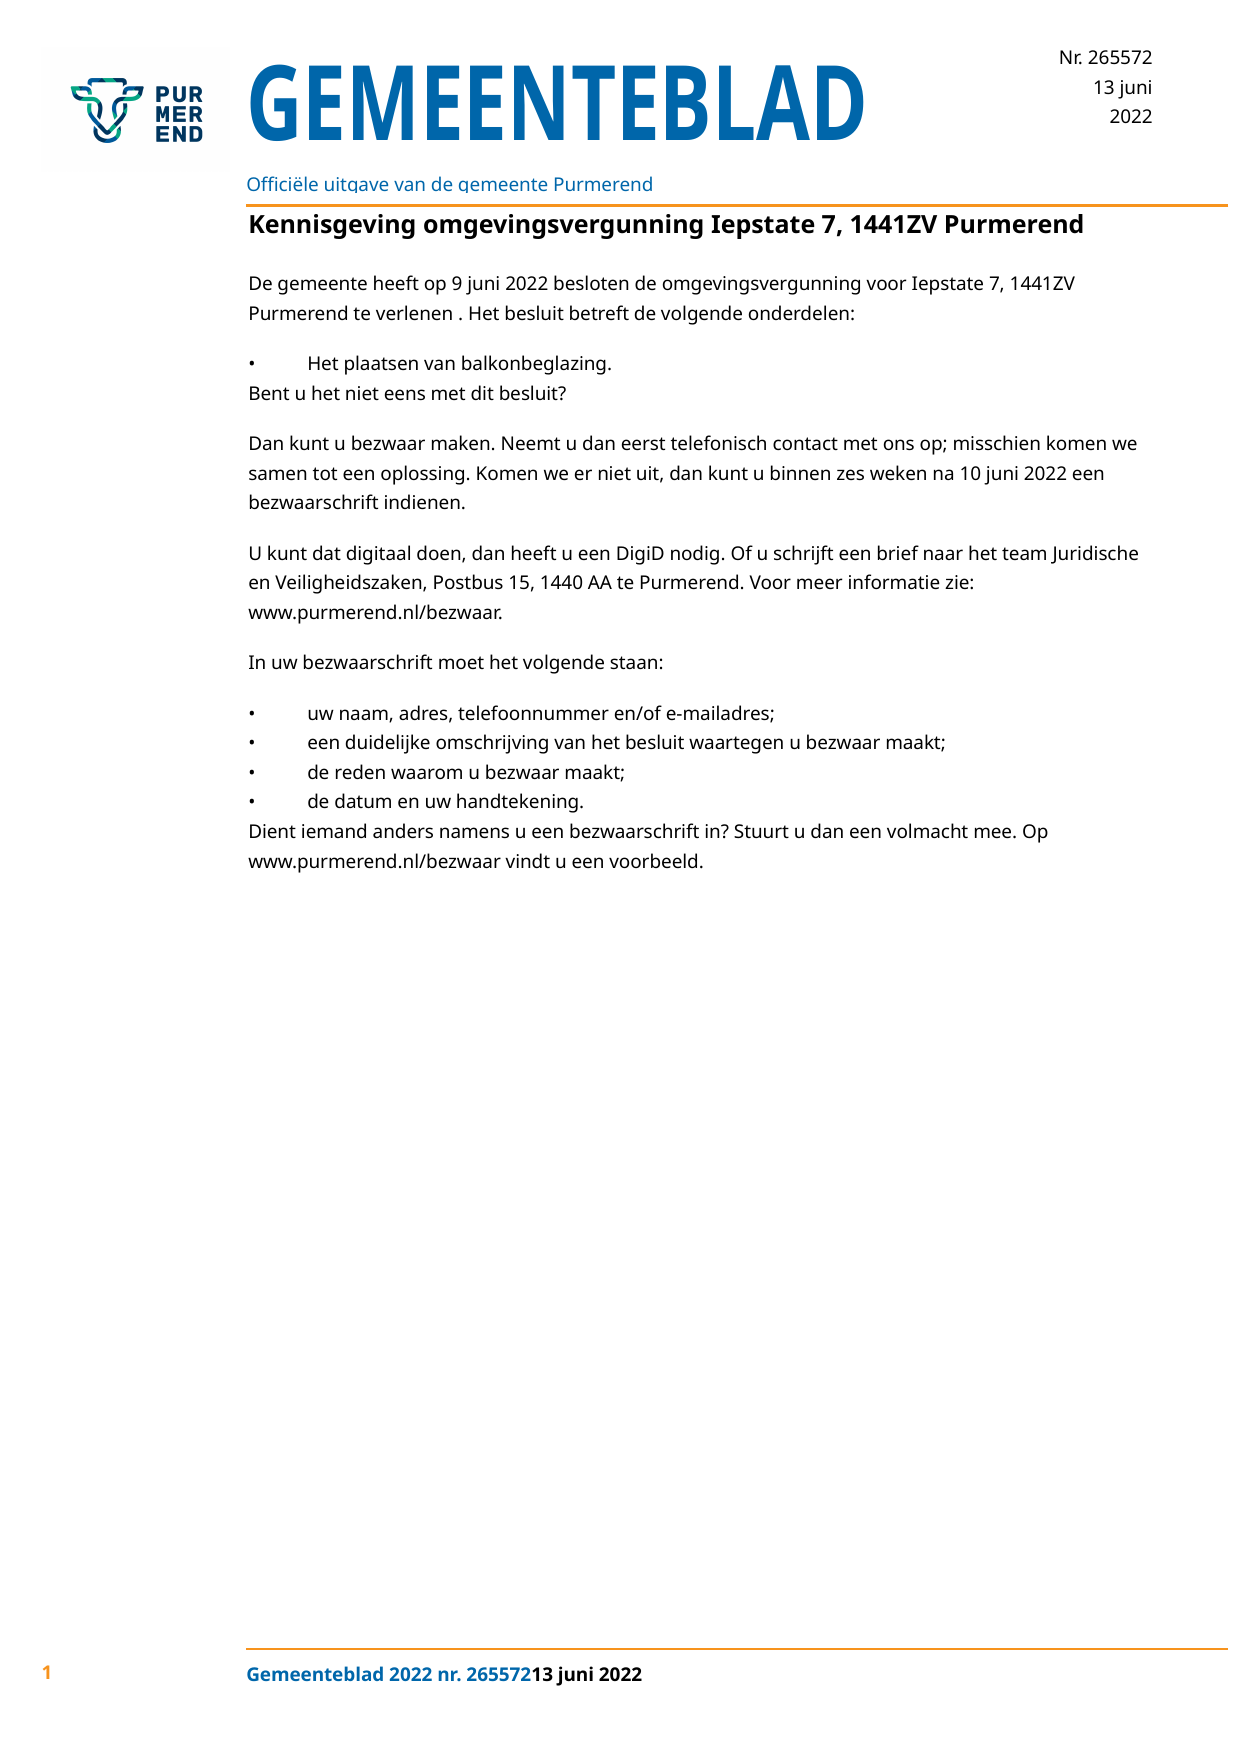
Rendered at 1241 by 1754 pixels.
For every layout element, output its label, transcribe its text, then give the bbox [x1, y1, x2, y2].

list uw naam, adres, telefoonnummer en/of e-mailadres; [248, 700, 1152, 726]
text De gemeente heeft op 9 juni 2022 besloten de omgevingsvergunning voor Iepstate 7, 1441ZV Purmerend te verlenen . Het besluit betreft de volgende onderdelen: [248, 270, 1152, 326]
text U kunt dat digitaal doen, dan heeft u een DigiD nodig. Of u schrijft een brief naar het team Juridische en Veiligheidszaken, Postbus 15, 1440 AA te Purmerend. Voor meer informatie zie: www.purmerend.nl/bezwaar. [248, 540, 1152, 625]
text Dan kunt u bezwaar maken. Neemt u dan eerst telefonisch contact met ons op; misschien komen we samen tot een oplossing. Komen we er niet uit, dan kunt u binnen zes weken na 10 juni 2022 een bezwaarschrift indienen. [248, 430, 1152, 515]
list de datum en uw handtekening. [248, 789, 1152, 814]
list een duidelijke omschrijving van het besluit waartegen u bezwaar maakt; [248, 729, 1152, 755]
text In uw bezwaarschrift moet het volgende staan: [248, 649, 1152, 675]
text Dient iemand anders namens u een bezwaarschrift in? Stuurt u dan een volmacht mee. Op www.purmerend.nl/bezwaar vindt u een voorbeeld. [248, 818, 1152, 873]
list Het plaatsen van balkonbeglazing. [248, 350, 1152, 376]
picture [41, 47, 231, 172]
text Bent u het niet eens met dit besluit? [248, 380, 1152, 406]
list de reden waarom u bezwaar maakt; [248, 759, 1152, 785]
text Kennisgeving omgevingsvergunning Iepstate 7, 1441ZV Purmerend [248, 207, 1152, 241]
